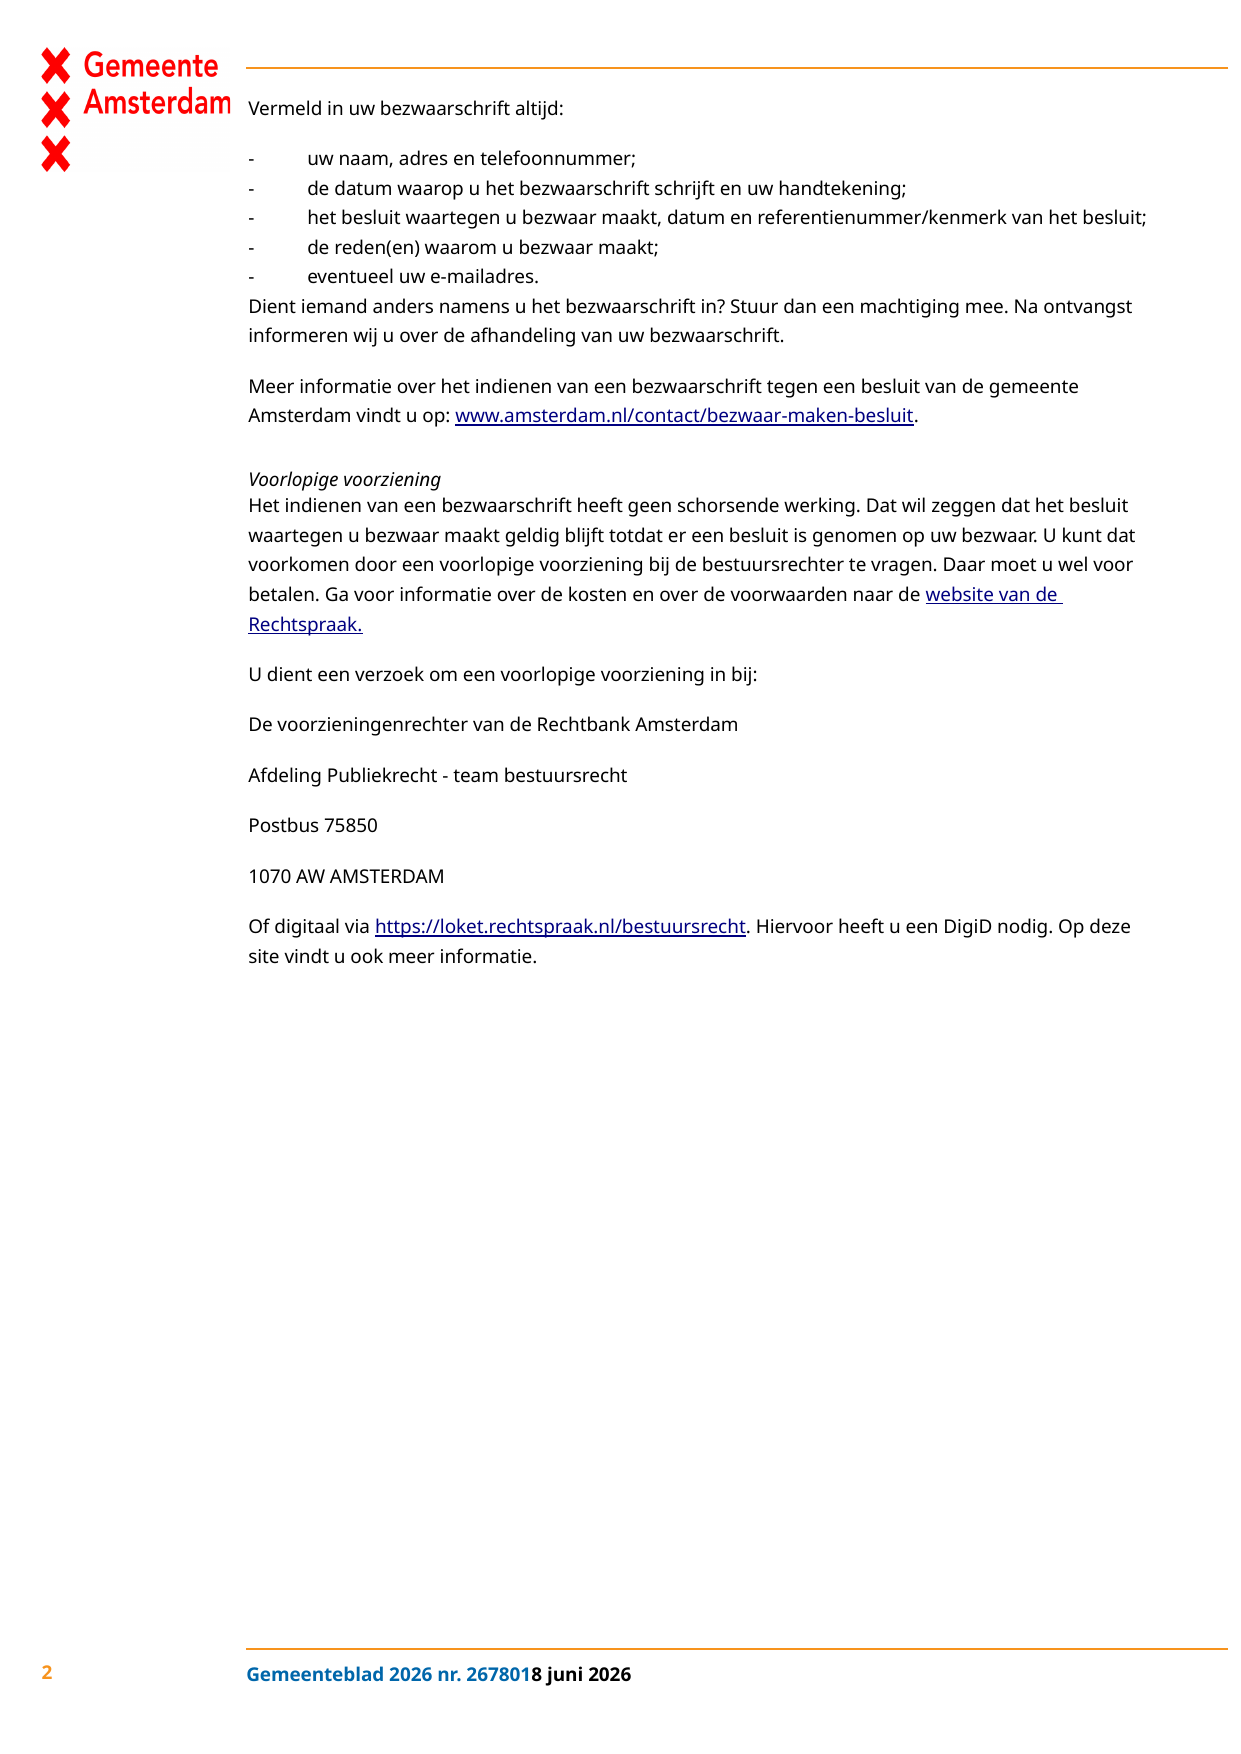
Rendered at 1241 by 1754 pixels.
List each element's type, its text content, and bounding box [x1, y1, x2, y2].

list eventueel uw e-mailadres. [248, 263, 1152, 289]
list het besluit waartegen u bezwaar maakt, datum en referentienummer/kenmerk van het besluit; [248, 204, 1152, 230]
text Of digitaal via https://loket.rechtspraak.nl/bestuursrecht. Hiervoor heeft u een DigiD nodig. Op deze site vindt u ook meer informatie. [248, 913, 1152, 968]
picture [41, 47, 231, 172]
text De voorzieningenrechter van de Rechtbank Amsterdam [248, 712, 1152, 737]
text 1070 AW AMSTERDAM [248, 863, 1152, 888]
text Vermeld in uw bezwaarschrift altijd: [248, 95, 1152, 121]
list de reden(en) waarom u bezwaar maakt; [248, 234, 1152, 260]
text Dient iemand anders namens u het bezwaarschrift in? Stuur dan een machtiging mee. Na ontvangst informeren wij u over de afhandeling van uw bezwaarschrift. [248, 293, 1152, 348]
text Voorlopige voorziening [248, 467, 1152, 492]
text Postbus 75850 [248, 812, 1152, 838]
list uw naam, adres en telefoonnummer; [248, 145, 1152, 171]
list de datum waarop u het bezwaarschrift schrijft en uw handtekening; [248, 175, 1152, 201]
text Meer informatie over het indienen van een bezwaarschrift tegen een besluit van de gemeente Amsterdam vindt u op: www.amsterdam.nl/contact/bezwaar-maken-besluit. [248, 373, 1152, 428]
text U dient een verzoek om een voorlopige voorziening in bij: [248, 661, 1152, 687]
text Afdeling Publiekrecht - team bestuursrecht [248, 762, 1152, 788]
text Het indienen van een bezwaarschrift heeft geen schorsende werking. Dat wil zeggen dat het besluit waartegen u bezwaar maakt geldig blijft totdat er een besluit is genomen op uw bezwaar. U kunt dat voorkomen door een voorlopige voorziening bij de bestuursrechter te vragen. Daar moet u wel voor betalen. Ga voor informatie over de kosten en over de voorwaarden naar de website van de Rechtspraak. [248, 492, 1152, 636]
